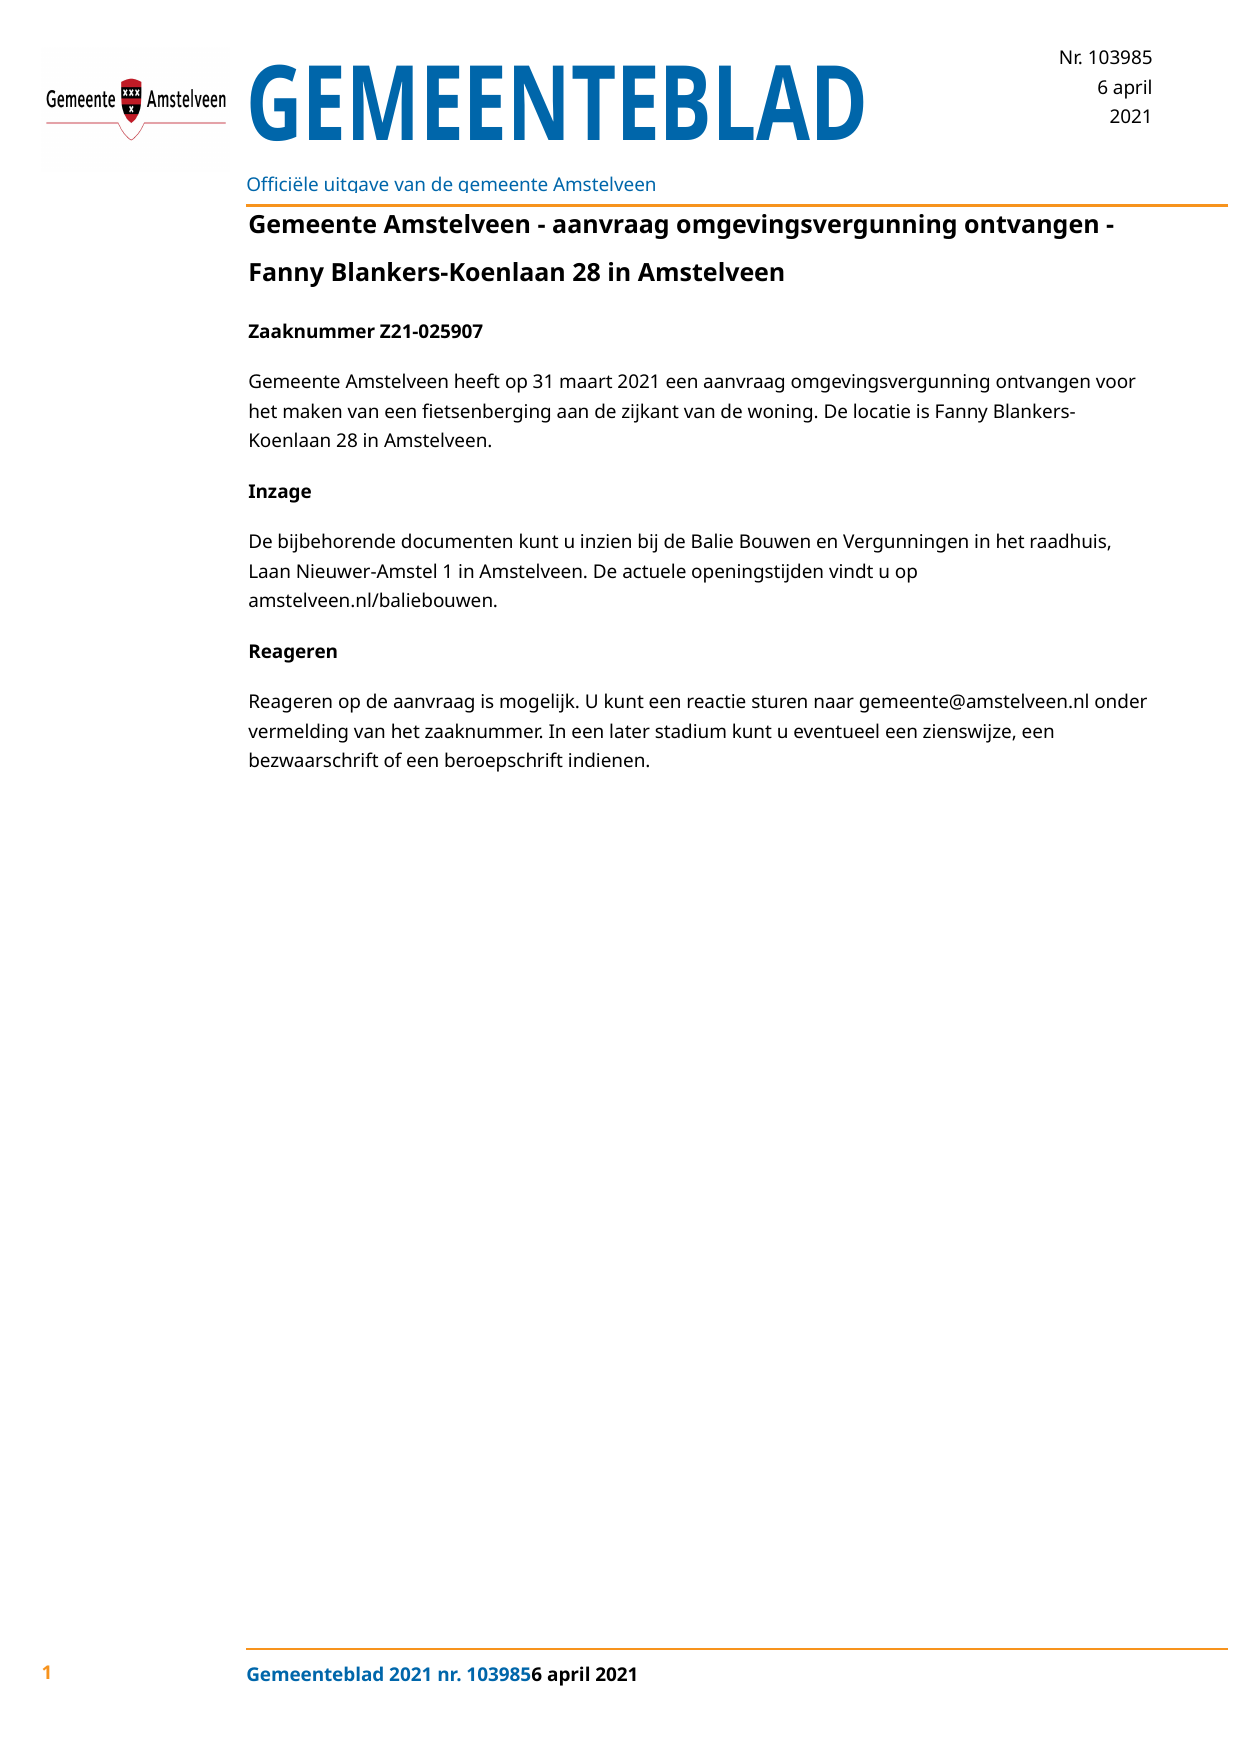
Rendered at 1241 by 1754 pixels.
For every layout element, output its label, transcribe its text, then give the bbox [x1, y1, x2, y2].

text Gemeente Amstelveen - aanvraag omgevingsvergunning ontvangen - Fanny Blankers-Koenlaan 28 in Amstelveen [248, 207, 1152, 288]
text Inzage [248, 478, 1152, 504]
text Reageren [248, 638, 1152, 664]
text De bijbehorende documenten kunt u inzien bij de Balie Bouwen en Vergunningen in het raadhuis, Laan Nieuwer-Amstel 1 in Amstelveen. De actuele openingstijden vindt u op amstelveen.nl/baliebouwen. [248, 528, 1152, 613]
text Reageren op de aanvraag is mogelijk. U kunt een reactie sturen naar gemeente@amstelveen.nl onder vermelding van het zaaknummer. In een later stadium kunt u eventueel een zienswijze, een bezwaarschrift of een beroepschrift indienen. [248, 688, 1152, 773]
text Gemeente Amstelveen heeft op 31 maart 2021 een aanvraag omgevingsvergunning ontvangen voor het maken van een fietsenberging aan de zijkant van de woning. De locatie is Fanny Blankers-Koenlaan 28 in Amstelveen. [248, 368, 1152, 453]
picture [41, 47, 231, 172]
text Zaaknummer Z21-025907 [248, 318, 1152, 344]
